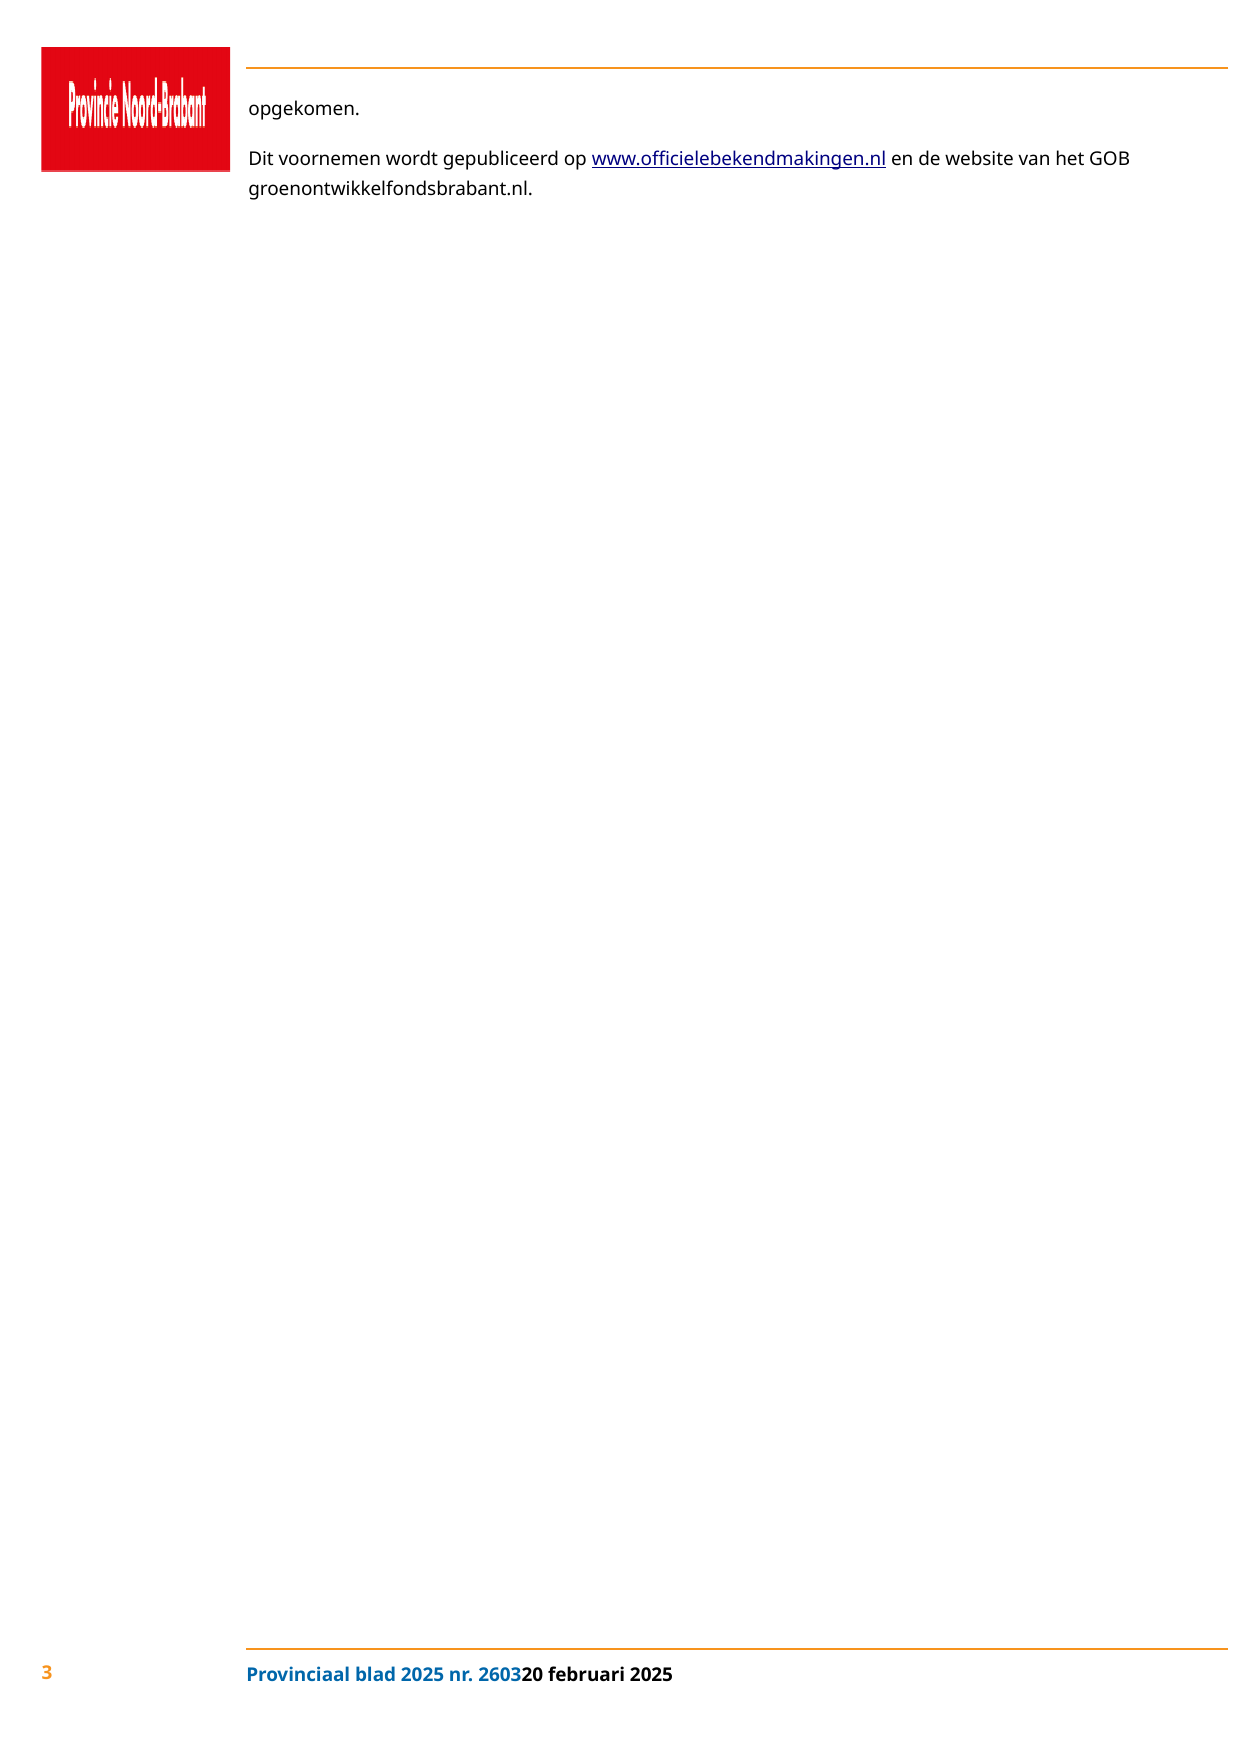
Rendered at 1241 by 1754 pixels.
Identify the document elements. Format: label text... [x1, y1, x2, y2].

picture [41, 47, 231, 172]
text opgekomen. [248, 95, 1152, 121]
text Dit voornemen wordt gepubliceerd op www.officielebekendmakingen.nl en de website van het GOB groenontwikkelfondsbrabant.nl. [248, 145, 1152, 201]
